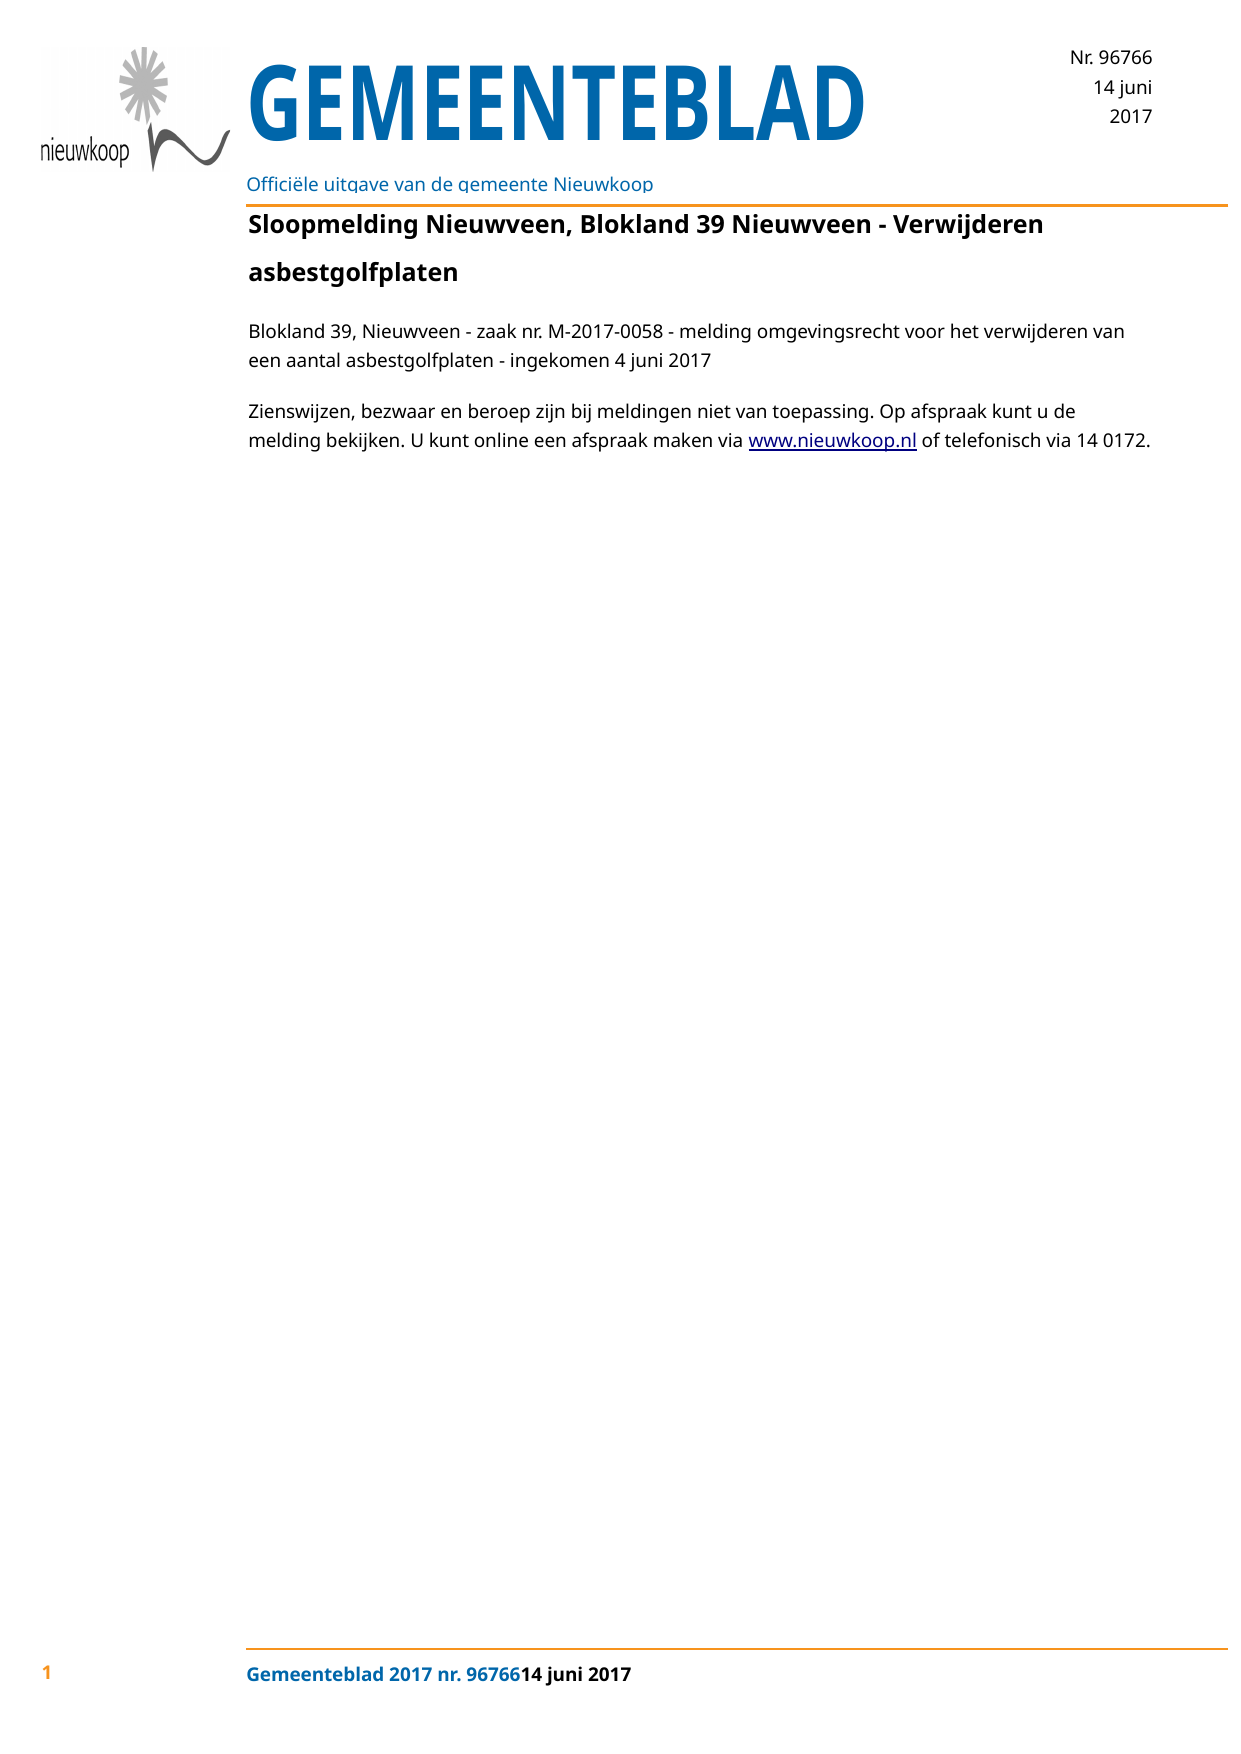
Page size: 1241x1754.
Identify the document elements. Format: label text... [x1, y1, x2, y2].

text Sloopmelding Nieuwveen, Blokland 39 Nieuwveen - Verwijderen asbestgolfplaten [248, 207, 1152, 288]
text Zienswijzen, bezwaar en beroep zijn bij meldingen niet van toepassing. Op afspraak kunt u de melding bekijken. U kunt online een afspraak maken via www.nieuwkoop.nl of telefonisch via 14 0172. [248, 398, 1152, 453]
text Blokland 39, Nieuwveen - zaak nr. M-2017-0058 - melding omgevingsrecht voor het verwijderen van een aantal asbestgolfplaten - ingekomen 4 juni 2017 [248, 318, 1152, 373]
picture [41, 47, 231, 172]
